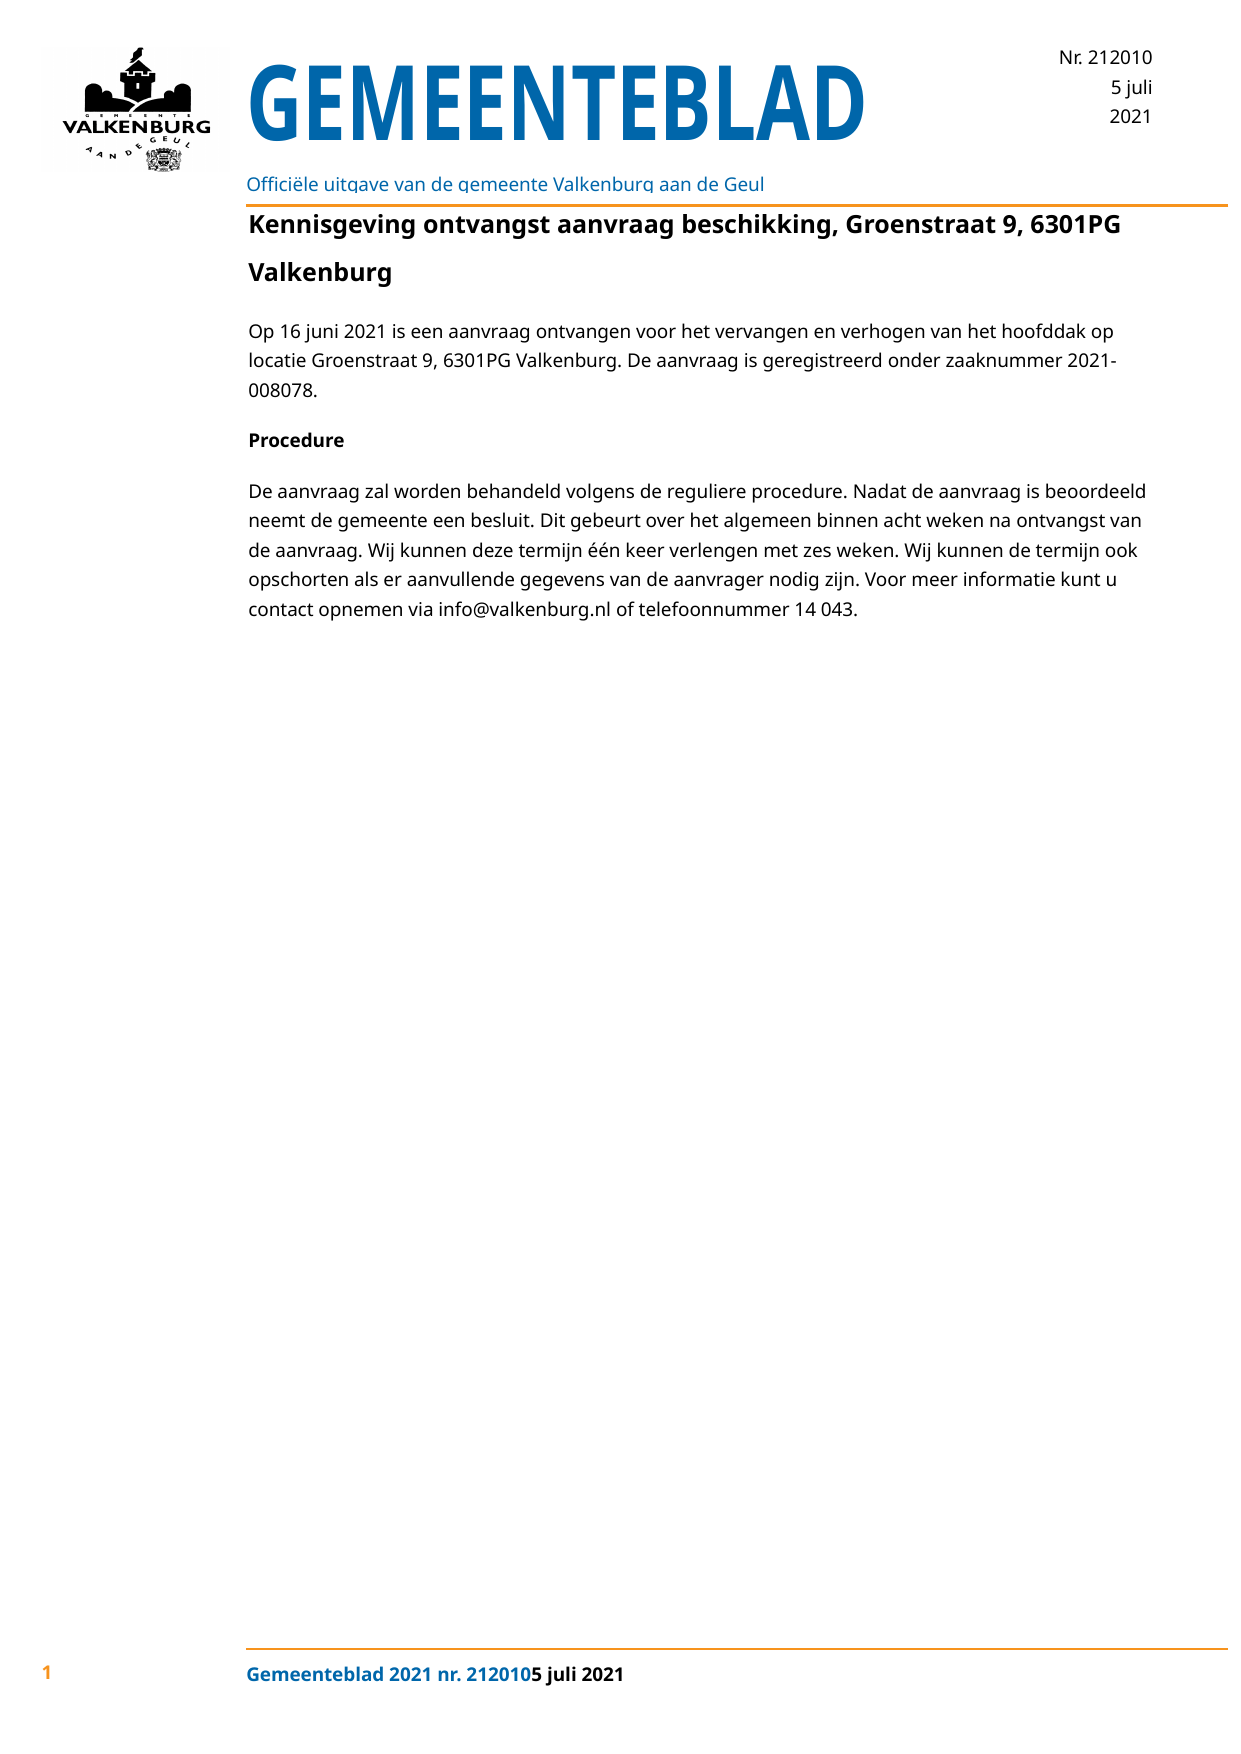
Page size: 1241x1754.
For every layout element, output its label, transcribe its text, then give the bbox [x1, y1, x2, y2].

picture [41, 47, 231, 172]
text Kennisgeving ontvangst aanvraag beschikking, Groenstraat 9, 6301PG Valkenburg [248, 207, 1152, 288]
text Procedure [248, 427, 1152, 453]
text Op 16 juni 2021 is een aanvraag ontvangen voor het vervangen en verhogen van het hoofddak op locatie Groenstraat 9, 6301PG Valkenburg. De aanvraag is geregistreerd onder zaaknummer 2021-008078. [248, 318, 1152, 403]
text De aanvraag zal worden behandeld volgens de reguliere procedure. Nadat de aanvraag is beoordeeld neemt de gemeente een besluit. Dit gebeurt over het algemeen binnen acht weken na ontvangst van de aanvraag. Wij kunnen deze termijn één keer verlengen met zes weken. Wij kunnen de termijn ook opschorten als er aanvullende gegevens van de aanvrager nodig zijn. Voor meer informatie kunt u contact opnemen via info@valkenburg.nl of telefoonnummer 14 043. [248, 478, 1152, 622]
